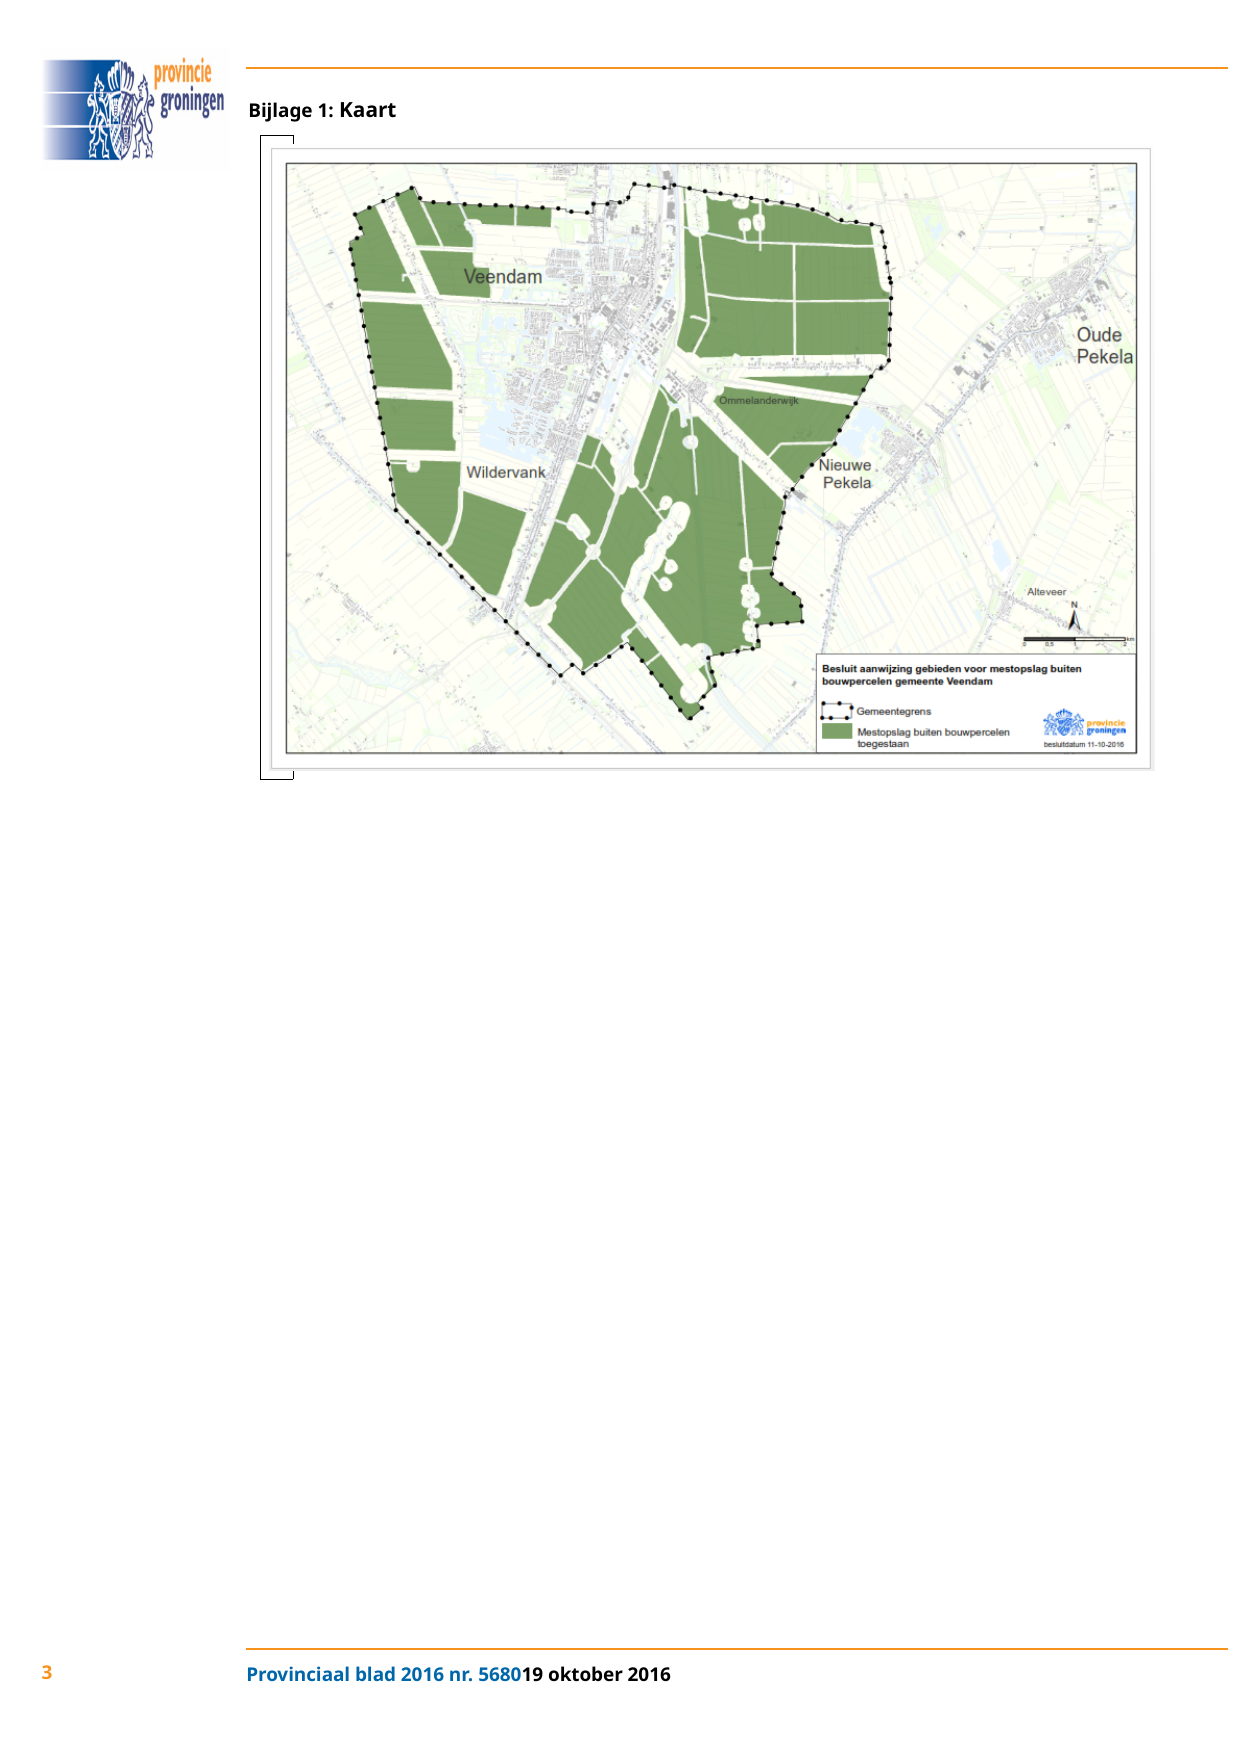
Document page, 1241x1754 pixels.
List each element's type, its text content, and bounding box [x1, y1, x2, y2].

text Bijlage 1: Kaart [248, 95, 1152, 123]
picture [268, 144, 1155, 771]
picture [41, 47, 231, 172]
